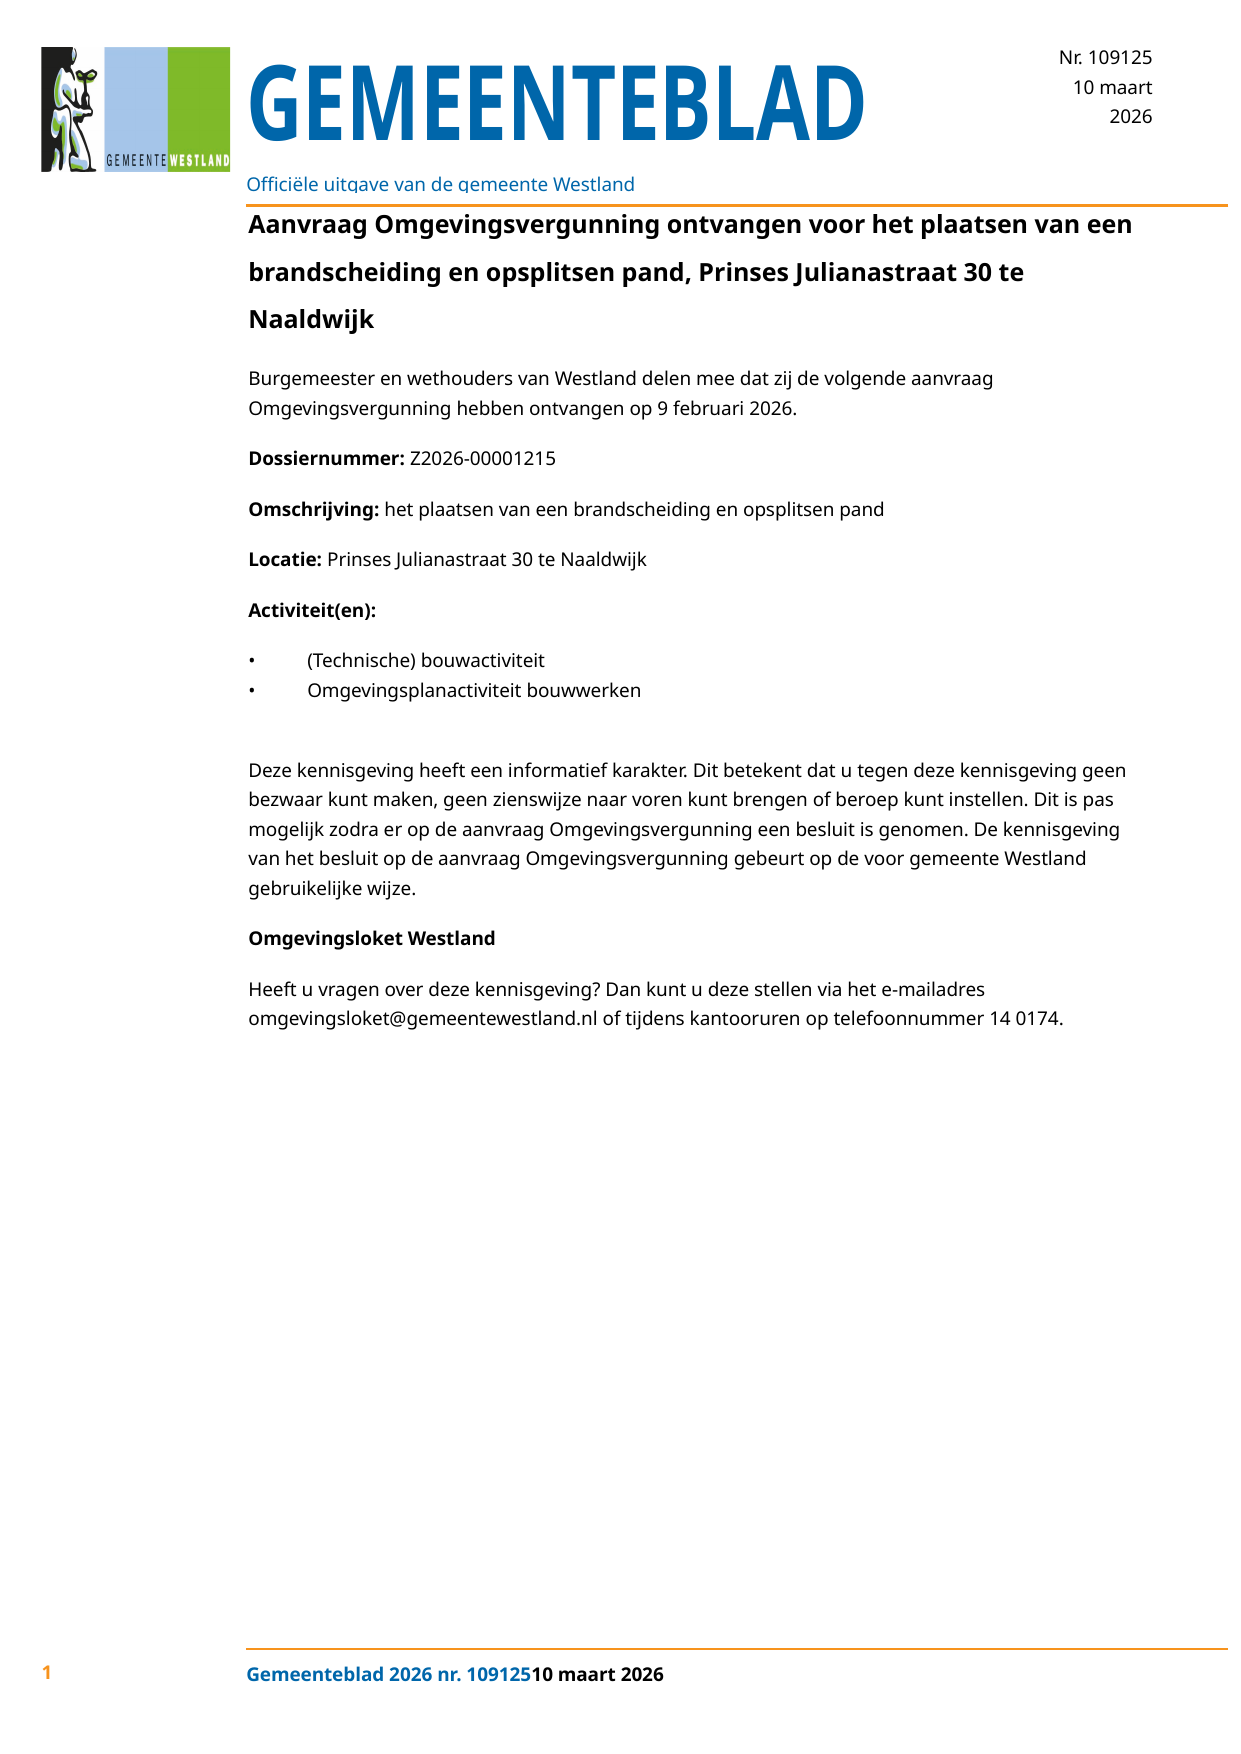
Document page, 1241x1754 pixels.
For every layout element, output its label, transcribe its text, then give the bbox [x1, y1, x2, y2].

list Omgevingsplanactiviteit bouwwerken [248, 677, 1152, 702]
text Omschrijving: het plaatsen van een brandscheiding en opsplitsen pand [248, 496, 1152, 522]
text Dossiernummer: Z2026-00001215 [248, 446, 1152, 471]
text Activiteit(en): [248, 597, 1152, 622]
text Omgevingsloket Westland [248, 926, 1152, 951]
text Burgemeester en wethouders van Westland delen mee dat zij de volgende aanvraag Omgevingsvergunning hebben ontvangen op 9 februari 2026. [248, 366, 1152, 421]
picture [41, 47, 231, 172]
text Heeft u vragen over deze kennisgeving? Dan kunt u deze stellen via het e-mailadres omgevingsloket@gemeentewestland.nl of tijdens kantooruren op telefoonnummer 14 0174. [248, 976, 1152, 1031]
text Locatie: Prinses Julianastraat 30 te Naaldwijk [248, 546, 1152, 572]
list (Technische) bouwactiviteit [248, 647, 1152, 673]
text Aanvraag Omgevingsvergunning ontvangen voor het plaatsen van een brandscheiding en opsplitsen pand, Prinses Julianastraat 30 te Naaldwijk [248, 207, 1152, 336]
text Deze kennisgeving heeft een informatief karakter. Dit betekent dat u tegen deze kennisgeving geen bezwaar kunt maken, geen zienswijze naar voren kunt brengen of beroep kunt instellen. Dit is pas mogelijk zodra er op de aanvraag Omgevingsvergunning een besluit is genomen. De kennisgeving van het besluit op de aanvraag Omgevingsvergunning gebeurt op de voor gemeente Westland gebruikelijke wijze. [248, 757, 1152, 901]
